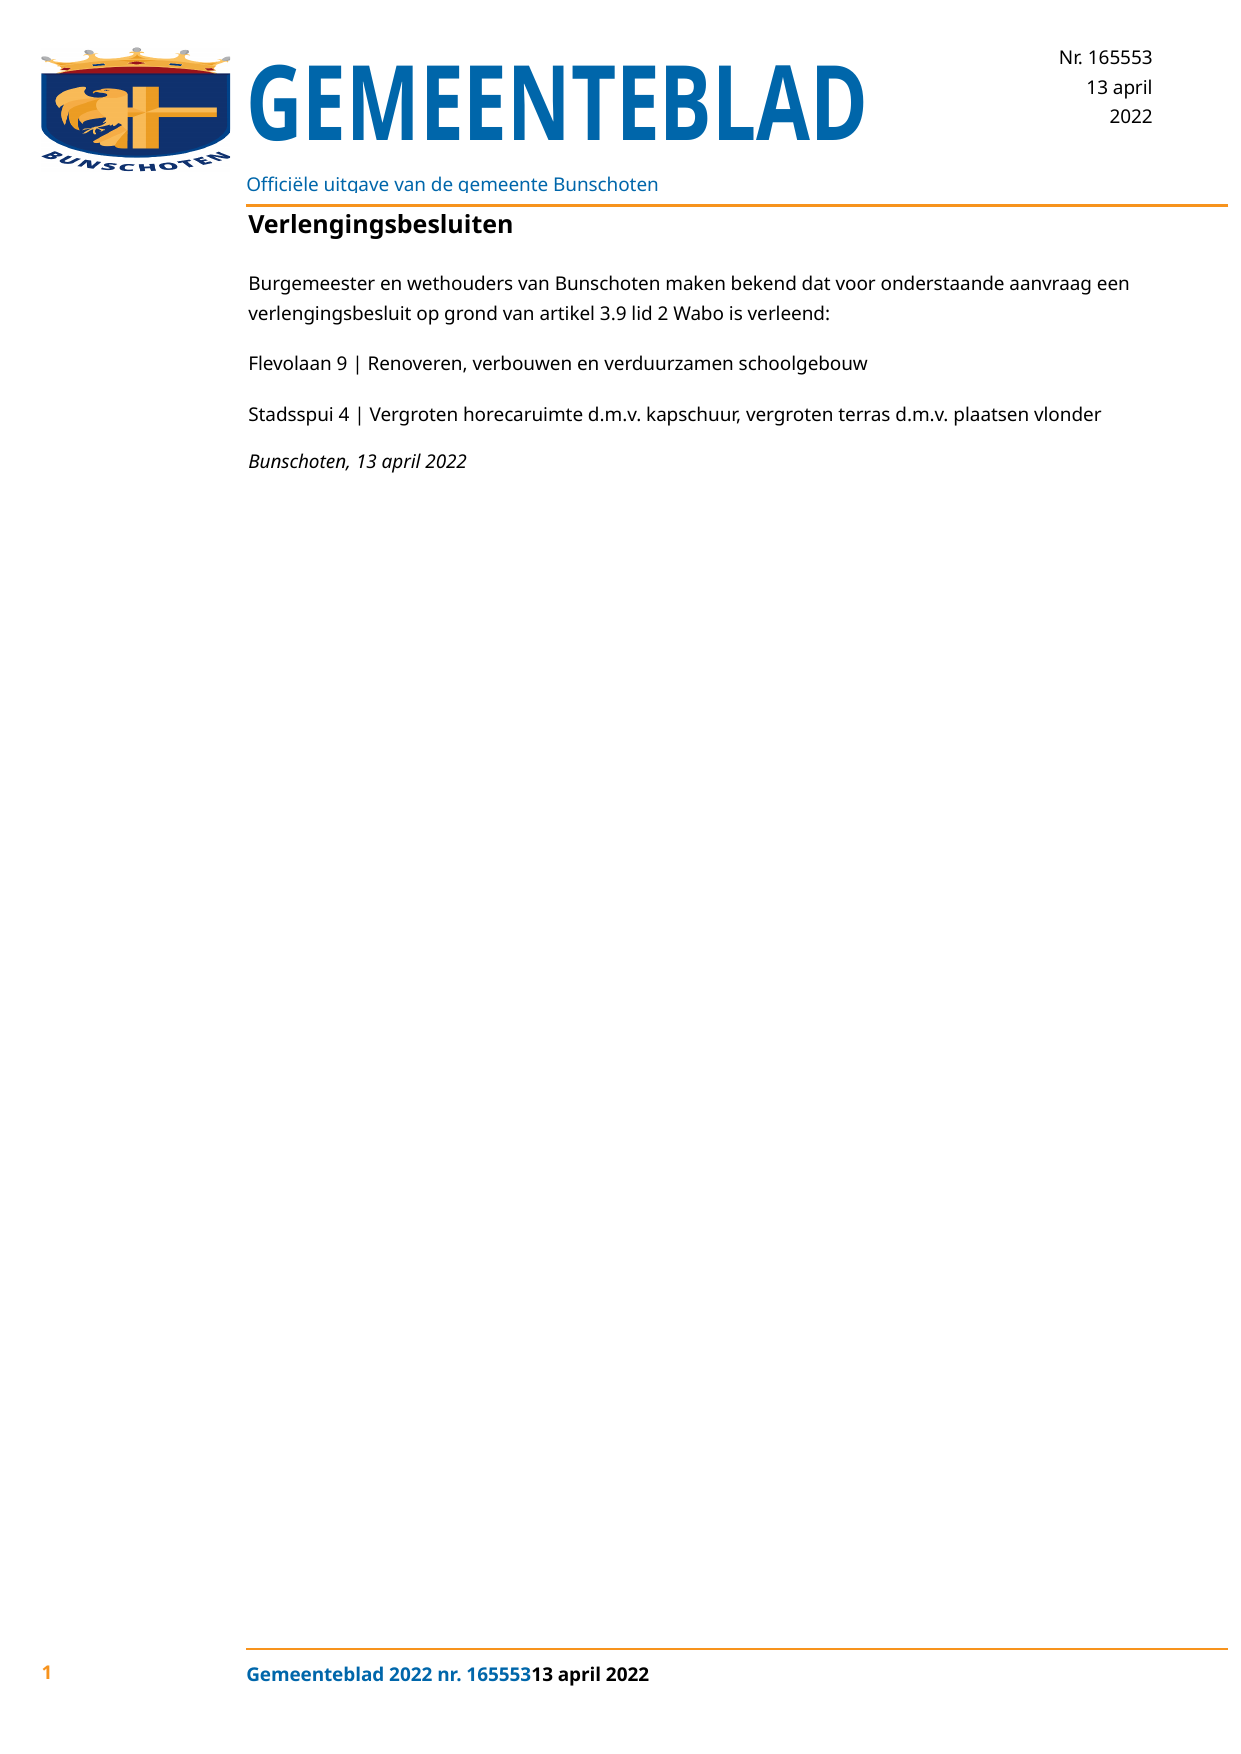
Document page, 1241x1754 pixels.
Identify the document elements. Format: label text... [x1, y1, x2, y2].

text Stadsspui 4 | Vergroten horecaruimte d.m.v. kapschuur, vergroten terras d.m.v. plaatsen vlonder [248, 401, 1152, 426]
text Burgemeester en wethouders van Bunschoten maken bekend dat voor onderstaande aanvraag een verlengingsbesluit op grond van artikel 3.9 lid 2 Wabo is verleend: [248, 270, 1152, 326]
text Flevolaan 9 | Renoveren, verbouwen en verduurzamen schoolgebouw [248, 350, 1152, 376]
text Bunschoten, 13 april 2022 [248, 448, 1152, 474]
picture [41, 47, 231, 172]
text Verlengingsbesluiten [248, 207, 1152, 241]
